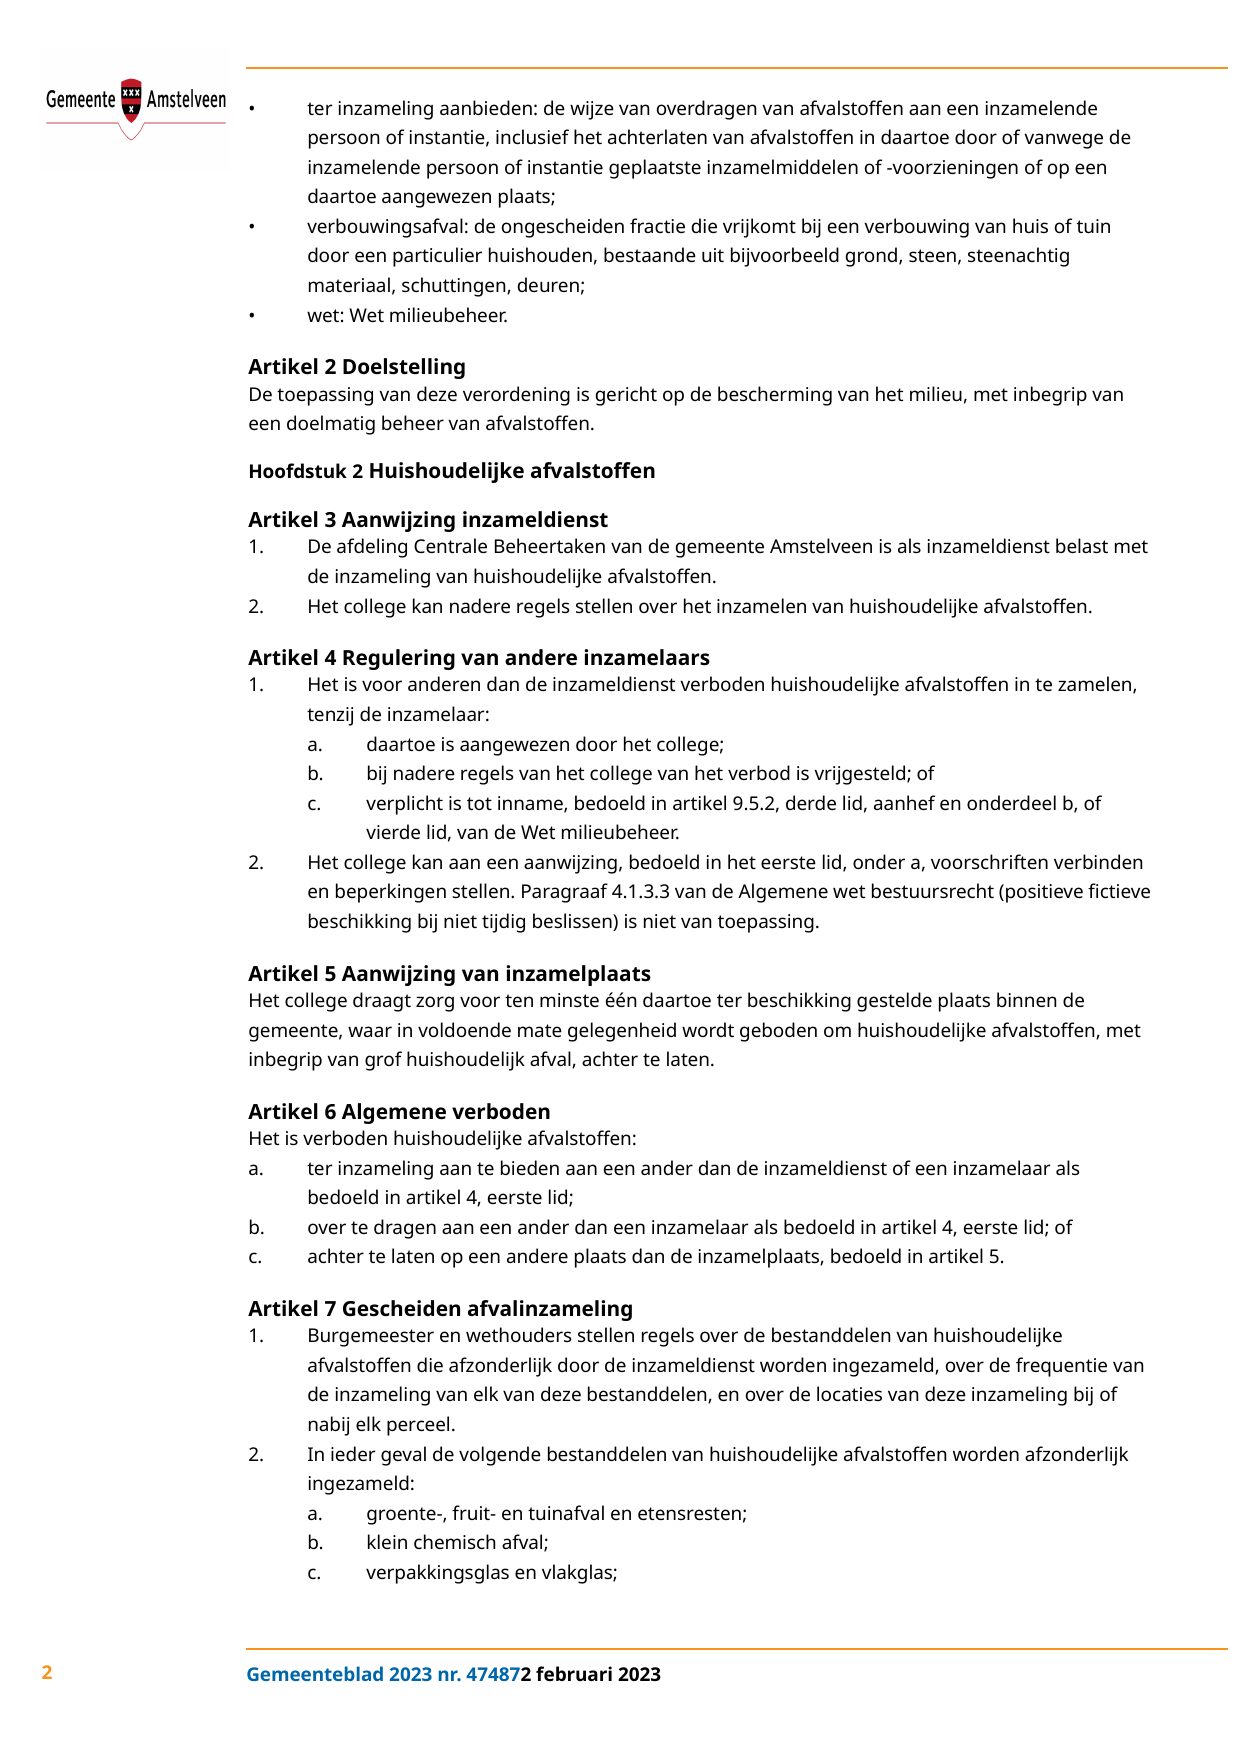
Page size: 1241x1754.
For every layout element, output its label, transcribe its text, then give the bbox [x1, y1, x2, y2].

text Artikel 6 Algemene verboden [248, 1097, 1152, 1125]
list klein chemisch afval; [307, 1529, 1152, 1555]
text Artikel 5 Aanwijzing van inzamelplaats [248, 959, 1152, 987]
text Het college draagt zorg voor ten minste één daartoe ter beschikking gestelde plaats binnen de gemeente, waar in voldoende mate gelegenheid wordt geboden om huishoudelijke afvalstoffen, met inbegrip van grof huishoudelijk afval, achter te laten. [248, 987, 1152, 1072]
list Het college kan nadere regels stellen over het inzamelen van huishoudelijke afvalstoffen. [248, 593, 1152, 618]
text Het is verboden huishoudelijke afvalstoffen: [248, 1125, 1152, 1151]
text Artikel 4 Regulering van andere inzamelaars [248, 643, 1152, 672]
picture [41, 47, 231, 172]
list over te dragen aan een ander dan een inzamelaar als bedoeld in artikel 4, eerste lid; of [248, 1214, 1152, 1240]
list Burgemeester en wethouders stellen regels over de bestanddelen van huishoudelijke afvalstoffen die afzonderlijk door de inzameldienst worden ingezameld, over de frequentie van de inzameling van elk van deze bestanddelen, en over de locaties van deze inzameling bij of nabij elk perceel. [248, 1322, 1152, 1437]
list ter inzameling aan te bieden aan een ander dan de inzameldienst of een inzamelaar als bedoeld in artikel 4, eerste lid; [248, 1155, 1152, 1210]
list daartoe is aangewezen door het college; [307, 731, 1152, 757]
text Artikel 2 Doelstelling [248, 352, 1152, 381]
list bij nadere regels van het college van het verbod is vrijgesteld; of [307, 760, 1152, 786]
list ter inzameling aanbieden: de wijze van overdragen van afvalstoffen aan een inzamelende persoon of instantie, inclusief het achterlaten van afvalstoffen in daartoe door of vanwege de inzamelende persoon of instantie geplaatste inzamelmiddelen of -voorzieningen of op een daartoe aangewezen plaats; [248, 95, 1152, 209]
text Hoofdstuk 2 Huishoudelijke afvalstoffen [248, 456, 1152, 484]
list De afdeling Centrale Beheertaken van de gemeente Amstelveen is als inzameldienst belast met de inzameling van huishoudelijke afvalstoffen. [248, 534, 1152, 589]
list In ieder geval de volgende bestanddelen van huishoudelijke afvalstoffen worden afzonderlijk ingezameld: [248, 1441, 1152, 1496]
text Artikel 3 Aanwijzing inzameldienst [248, 505, 1152, 534]
list wet: Wet milieubeheer. [248, 302, 1152, 328]
text Artikel 7 Gescheiden afvalinzameling [248, 1294, 1152, 1322]
list achter te laten op een andere plaats dan de inzamelplaats, bedoeld in artikel 5. [248, 1243, 1152, 1269]
list verplicht is tot inname, bedoeld in artikel 9.5.2, derde lid, aanhef en onderdeel b, of vierde lid, van de Wet milieubeheer. [307, 790, 1152, 845]
list Het college kan aan een aanwijzing, bedoeld in het eerste lid, onder a, voorschriften verbinden en beperkingen stellen. Paragraaf 4.1.3.3 van de Algemene wet bestuursrecht (positieve fictieve beschikking bij niet tijdig beslissen) is niet van toepassing. [248, 849, 1152, 934]
text De toepassing van deze verordening is gericht op de bescherming van het milieu, met inbegrip van een doelmatig beheer van afvalstoffen. [248, 381, 1152, 436]
list groente-, fruit- en tuinafval en etensresten; [307, 1500, 1152, 1526]
list verpakkingsglas en vlakglas; [307, 1559, 1152, 1585]
list Het is voor anderen dan de inzameldienst verboden huishoudelijke afvalstoffen in te zamelen, tenzij de inzamelaar: [248, 672, 1152, 727]
list verbouwingsafval: de ongescheiden fractie die vrijkomt bij een verbouwing van huis of tuin door een particulier huishouden, bestaande uit bijvoorbeeld grond, steen, steenachtig materiaal, schuttingen, deuren; [248, 213, 1152, 298]
